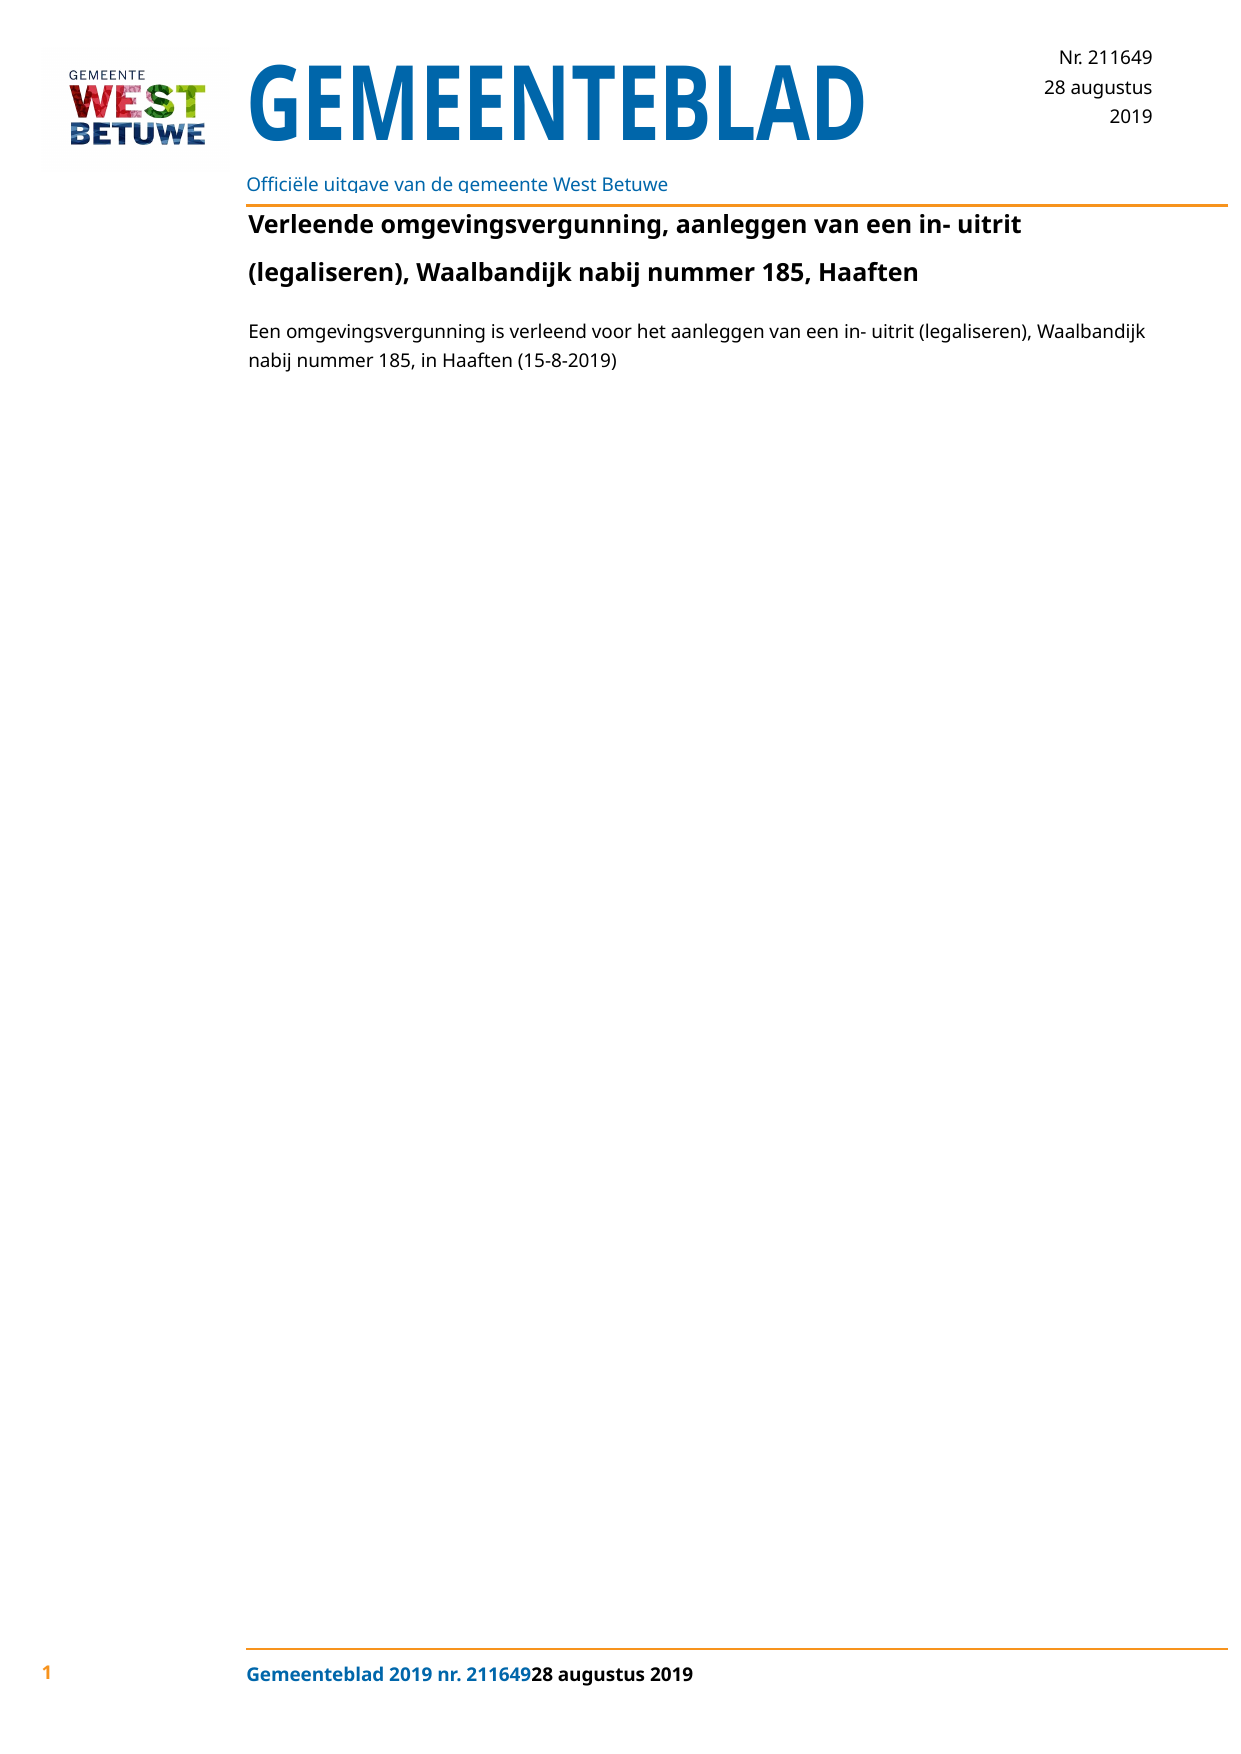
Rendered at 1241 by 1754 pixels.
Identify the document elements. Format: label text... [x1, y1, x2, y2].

text Een omgevingsvergunning is verleend voor het aanleggen van een in- uitrit (legaliseren), Waalbandijk nabij nummer 185, in Haaften (15-8-2019) [248, 318, 1152, 373]
picture [41, 47, 231, 172]
text Verleende omgevingsvergunning, aanleggen van een in- uitrit (legaliseren), Waalbandijk nabij nummer 185, Haaften [248, 207, 1152, 288]
